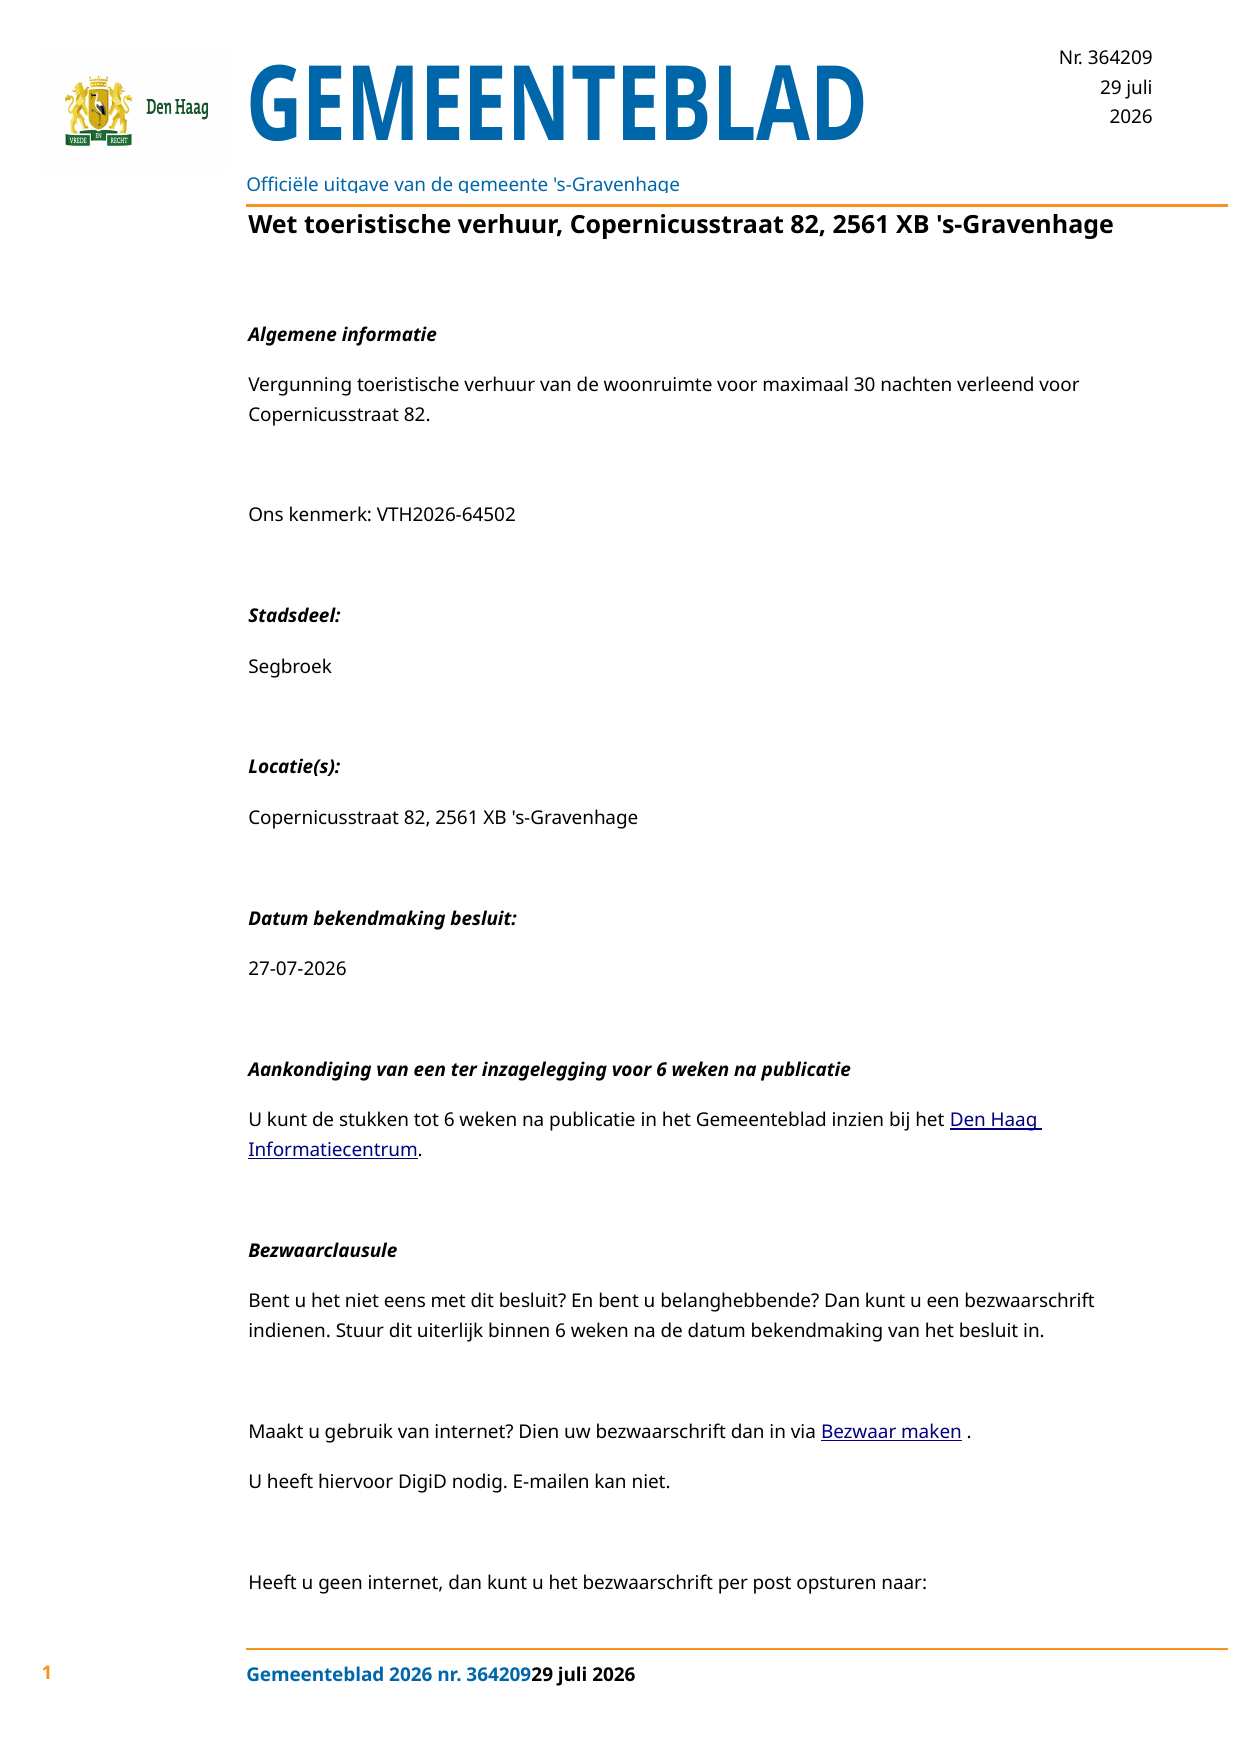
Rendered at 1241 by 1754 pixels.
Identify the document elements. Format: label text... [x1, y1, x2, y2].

text 27-07-2026 [248, 955, 1152, 981]
text Vergunning toeristische verhuur van de woonruimte voor maximaal 30 nachten verleend voor Copernicusstraat 82. [248, 371, 1152, 426]
text Bent u het niet eens met dit besluit? En bent u belanghebbende? Dan kunt u een bezwaarschrift indienen. Stuur dit uiterlijk binnen 6 weken na de datum bekendmaking van het besluit in. [248, 1287, 1152, 1343]
text U heeft hiervoor DigiD nodig. E-mailen kan niet. [248, 1468, 1152, 1494]
text Wet toeristische verhuur, Copernicusstraat 82, 2561 XB 's-Gravenhage [248, 207, 1152, 241]
text Heeft u geen internet, dan kunt u het bezwaarschrift per post opsturen naar: [248, 1569, 1152, 1595]
text Maakt u gebruik van internet? Dien uw bezwaarschrift dan in via Bezwaar maken . [248, 1418, 1152, 1443]
text Datum bekendmaking besluit: [248, 905, 1152, 931]
text Stadsdeel: [248, 602, 1152, 628]
text Aankondiging van een ter inzagelegging voor 6 weken na publicatie [248, 1056, 1152, 1082]
text Copernicusstraat 82, 2561 XB 's-Gravenhage [248, 804, 1152, 830]
text U kunt de stukken tot 6 weken na publicatie in het Gemeenteblad inzien bij het Den Haag Informatiecentrum. [248, 1107, 1152, 1162]
text Ons kenmerk: VTH2026-64502 [248, 502, 1152, 527]
text Bezwaarclausule [248, 1237, 1152, 1263]
text Locatie(s): [248, 754, 1152, 779]
text Segbroek [248, 653, 1152, 678]
picture [41, 47, 231, 172]
text Algemene informatie [248, 321, 1152, 346]
